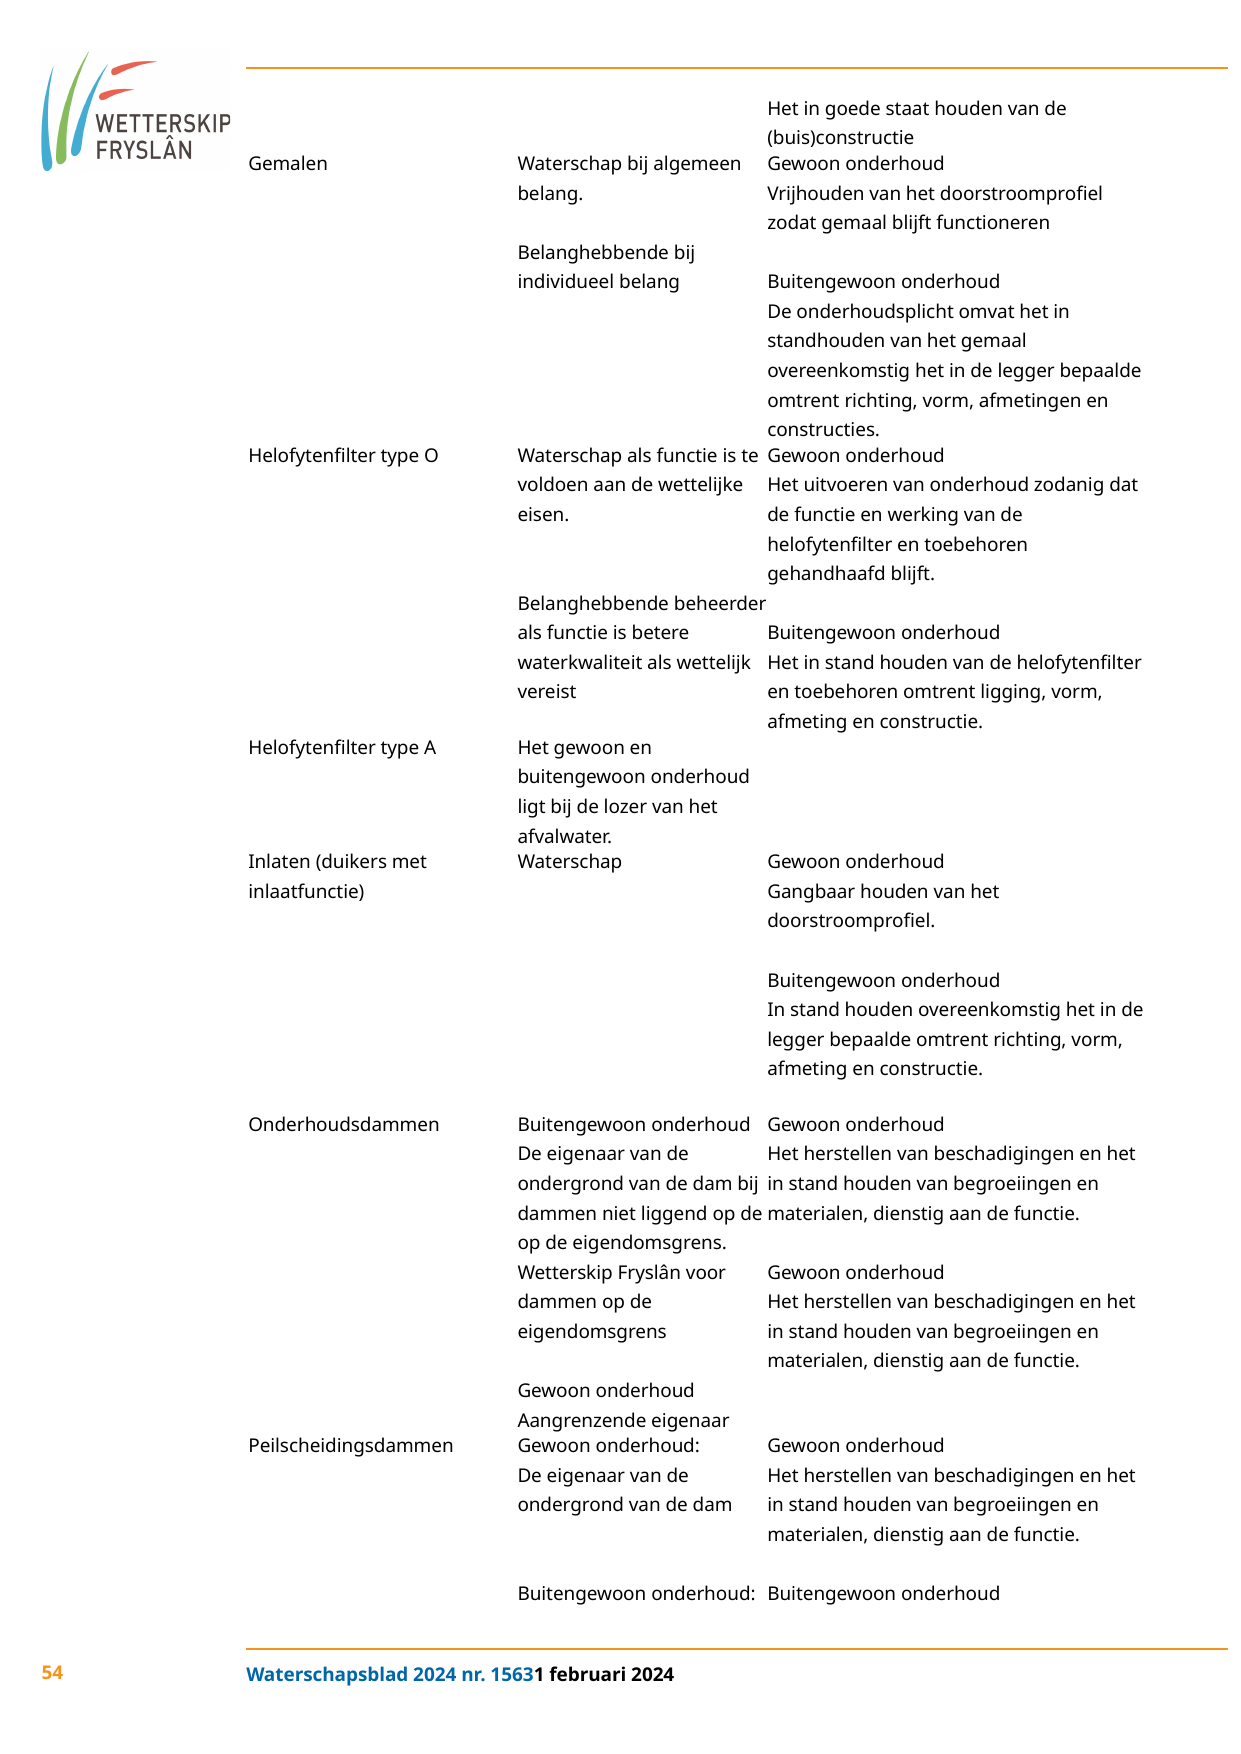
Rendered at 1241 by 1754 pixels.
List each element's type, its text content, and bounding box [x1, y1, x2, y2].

table_cell Gewoon onderhoud Het uitvoeren van onderhoud zodanig dat de functie en werking van de helofytenfilter en toebehoren gehandhaafd blijft. Buitengewoon onderhoud Het in stand houden van de helofytenfilter en toebehoren omtrent ligging, vorm, afmeting en constructie. [767, 442, 1152, 734]
table_cell Onderhoudsdammen [248, 1111, 517, 1432]
table_cell [767, 734, 1152, 848]
table_cell Gewoon onderhoud: De eigenaar van de ondergrond van de dam Buitengewoon onderhoud: [517, 1433, 767, 1606]
table_cell Gewoon onderhoud Gangbaar houden van het doorstroomprofiel. Buitengewoon onderhoud In stand houden overeenkomstig het in de legger bepaalde omtrent richting, vorm, afmeting en constructie. [767, 849, 1152, 1111]
table_cell [517, 95, 767, 150]
table_cell Waterschap [517, 849, 767, 1111]
table_cell Gewoon onderhoud Het herstellen van beschadigingen en het in stand houden van begroeiingen en materialen, dienstig aan de functie. Buitengewoon onderhoud [767, 1433, 1152, 1606]
table_cell Peilscheidingsdammen [248, 1433, 517, 1606]
picture [41, 47, 231, 172]
table_cell Gemalen [248, 150, 517, 442]
table_cell Gewoon onderhoud Het herstellen van beschadigingen en het in stand houden van begroeiingen en materialen, dienstig aan de functie. Gewoon onderhoud Het herstellen van beschadigingen en het in stand houden van begroeiingen en materialen, dienstig aan de functie. [767, 1111, 1152, 1432]
table_cell Waterschap bij algemeen belang. Belanghebbende bij individueel belang [517, 150, 767, 442]
table_cell Buitengewoon onderhoud De eigenaar van de ondergrond van de dam bij dammen niet liggend op de op de eigendomsgrens. Wetterskip Fryslân voor dammen op de eigendomsgrens Gewoon onderhoud Aangrenzende eigenaar [517, 1111, 767, 1432]
table_cell Helofytenfilter type A [248, 734, 517, 848]
table_cell [248, 95, 517, 150]
table_cell Waterschap als functie is te voldoen aan de wettelijke eisen. Belanghebbende beheerder als functie is betere waterkwaliteit als wettelijk vereist [517, 442, 767, 734]
table_cell Het gewoon en buitengewoon onderhoud ligt bij de lozer van het afvalwater. [517, 734, 767, 848]
table_cell Helofytenfilter type O [248, 442, 517, 734]
table_cell Gewoon onderhoud Vrijhouden van het doorstroomprofiel zodat gemaal blijft functioneren Buitengewoon onderhoud De onderhoudsplicht omvat het in standhouden van het gemaal overeenkomstig het in de legger bepaalde omtrent richting, vorm, afmetingen en constructies. [767, 150, 1152, 442]
table_cell Het in goede staat houden van de (buis)constructie [767, 95, 1152, 150]
table_cell Inlaten (duikers met inlaatfunctie) [248, 849, 517, 1111]
